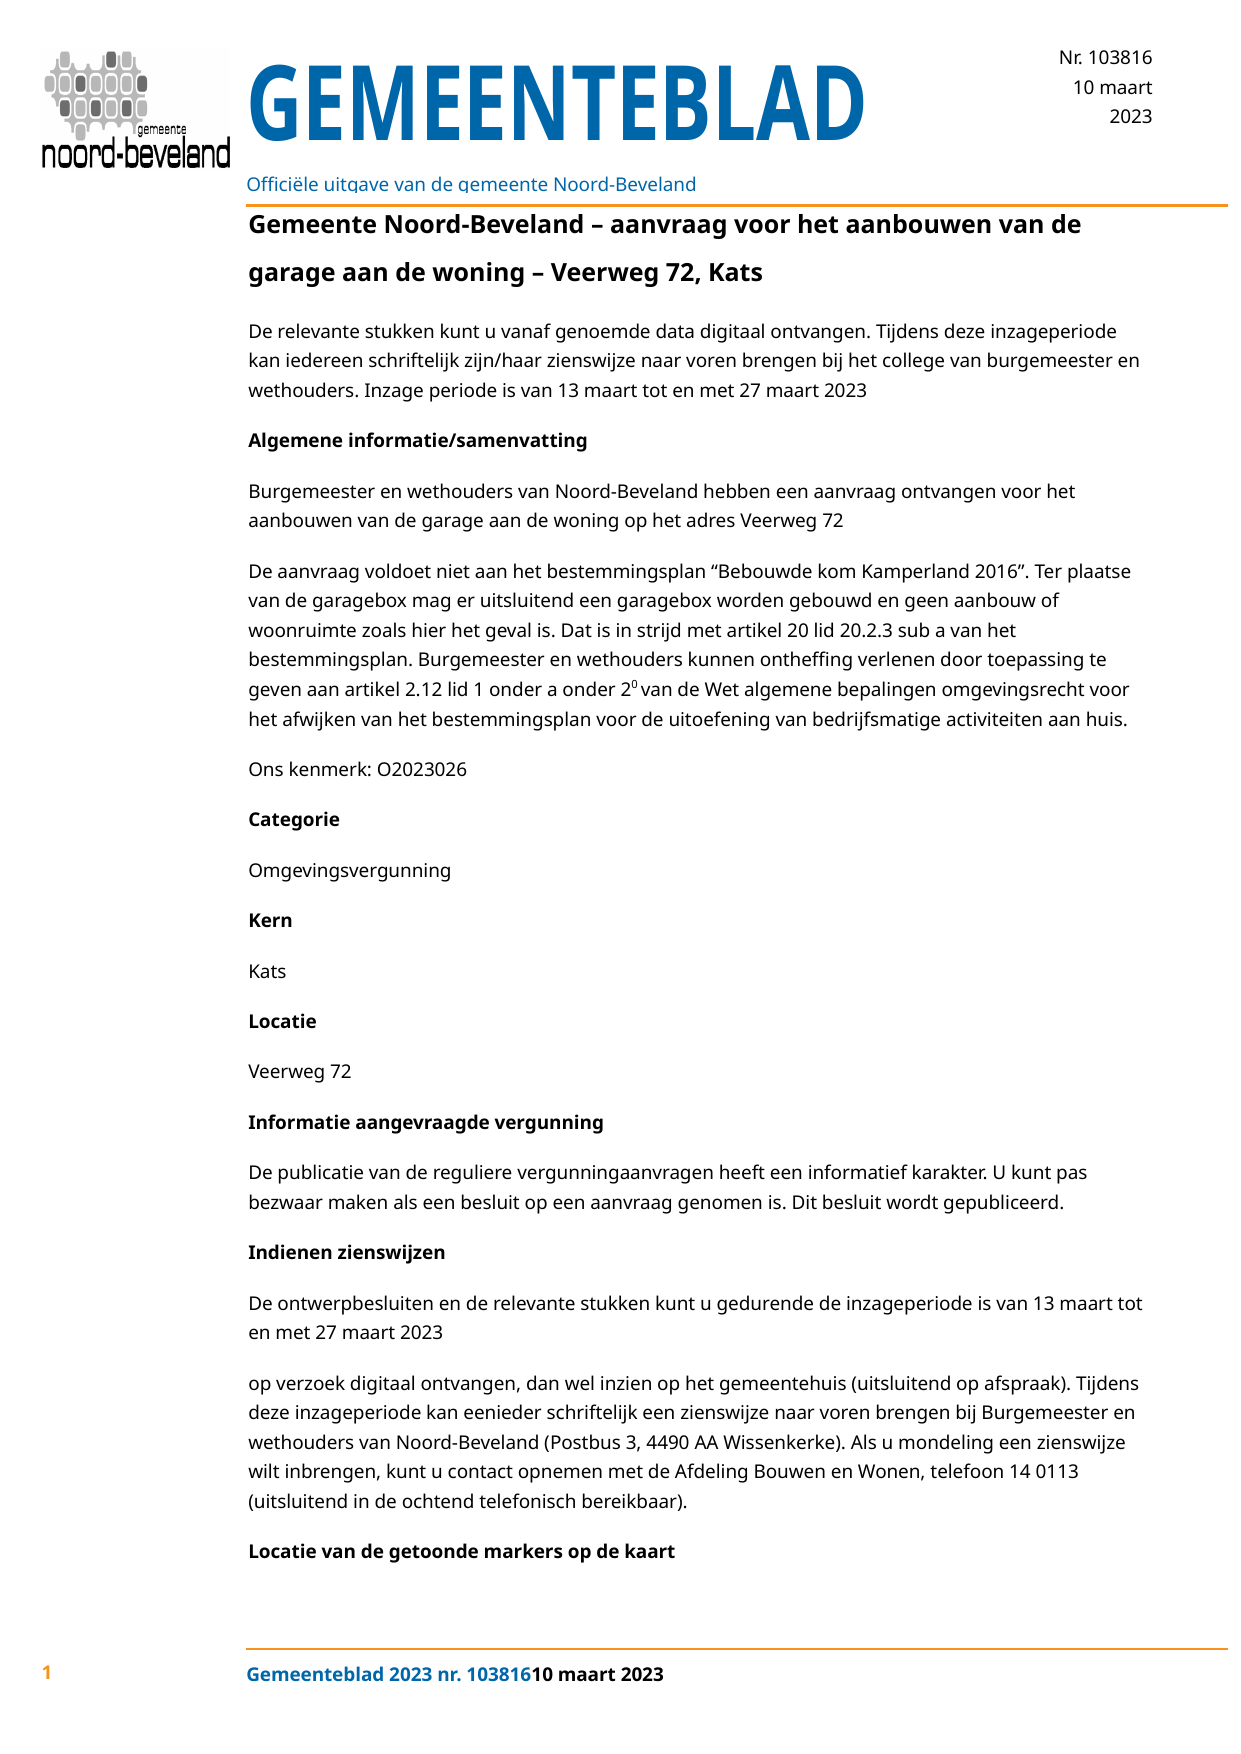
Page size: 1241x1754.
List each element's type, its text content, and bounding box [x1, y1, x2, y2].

text Informatie aangevraagde vergunning [248, 1109, 1152, 1135]
text Locatie [248, 1008, 1152, 1034]
text Categorie [248, 807, 1152, 832]
text Ons kenmerk: O2023026 [248, 756, 1152, 782]
text Burgemeester en wethouders van Noord-Beveland hebben een aanvraag ontvangen voor het aanbouwen van de garage aan de woning op het adres Veerweg 72 [248, 478, 1152, 533]
text Kats [248, 958, 1152, 984]
text De ontwerpbesluiten en de relevante stukken kunt u gedurende de inzageperiode is van 13 maart tot en met 27 maart 2023 [248, 1290, 1152, 1345]
text Indienen zienswijzen [248, 1239, 1152, 1265]
text De aanvraag voldoet niet aan het bestemmingsplan “Bebouwde kom Kamperland 2016”. Ter plaatse van de garagebox mag er uitsluitend een garagebox worden gebouwd en geen aanbouw of woonruimte zoals hier het geval is. Dat is in strijd met artikel 20 lid 20.2.3 sub a van het bestemmingsplan. Burgemeester en wethouders kunnen ontheffing verlenen door toepassing te geven aan artikel 2.12 lid 1 onder a onder 20 van de Wet algemene bepalingen omgevingsrecht voor het afwijken van het bestemmingsplan voor de uitoefening van bedrijfsmatige activiteiten aan huis. [248, 558, 1152, 732]
text Algemene informatie/samenvatting [248, 427, 1152, 453]
text Veerweg 72 [248, 1059, 1152, 1084]
text op verzoek digitaal ontvangen, dan wel inzien op het gemeentehuis (uitsluitend op afspraak). Tijdens deze inzageperiode kan eenieder schriftelijk een zienswijze naar voren brengen bij Burgemeester en wethouders van Noord-Beveland (Postbus 3, 4490 AA Wissenkerke). Als u mondeling een zienswijze wilt inbrengen, kunt u contact opnemen met de Afdeling Bouwen en Wonen, telefoon 14 0113 (uitsluitend in de ochtend telefonisch bereikbaar). [248, 1370, 1152, 1514]
text Gemeente Noord-Beveland – aanvraag voor het aanbouwen van de garage aan de woning – Veerweg 72, Kats [248, 207, 1152, 288]
picture [41, 47, 231, 172]
text Omgevingsvergunning [248, 857, 1152, 883]
text De publicatie van de reguliere vergunningaanvragen heeft een informatief karakter. U kunt pas bezwaar maken als een besluit op een aanvraag genomen is. Dit besluit wordt gepubliceerd. [248, 1159, 1152, 1215]
text De relevante stukken kunt u vanaf genoemde data digitaal ontvangen. Tijdens deze inzageperiode kan iedereen schriftelijk zijn/haar zienswijze naar voren brengen bij het college van burgemeester en wethouders. Inzage periode is van 13 maart tot en met 27 maart 2023 [248, 318, 1152, 403]
text Locatie van de getoonde markers op de kaart [248, 1539, 1152, 1564]
text Kern [248, 907, 1152, 933]
